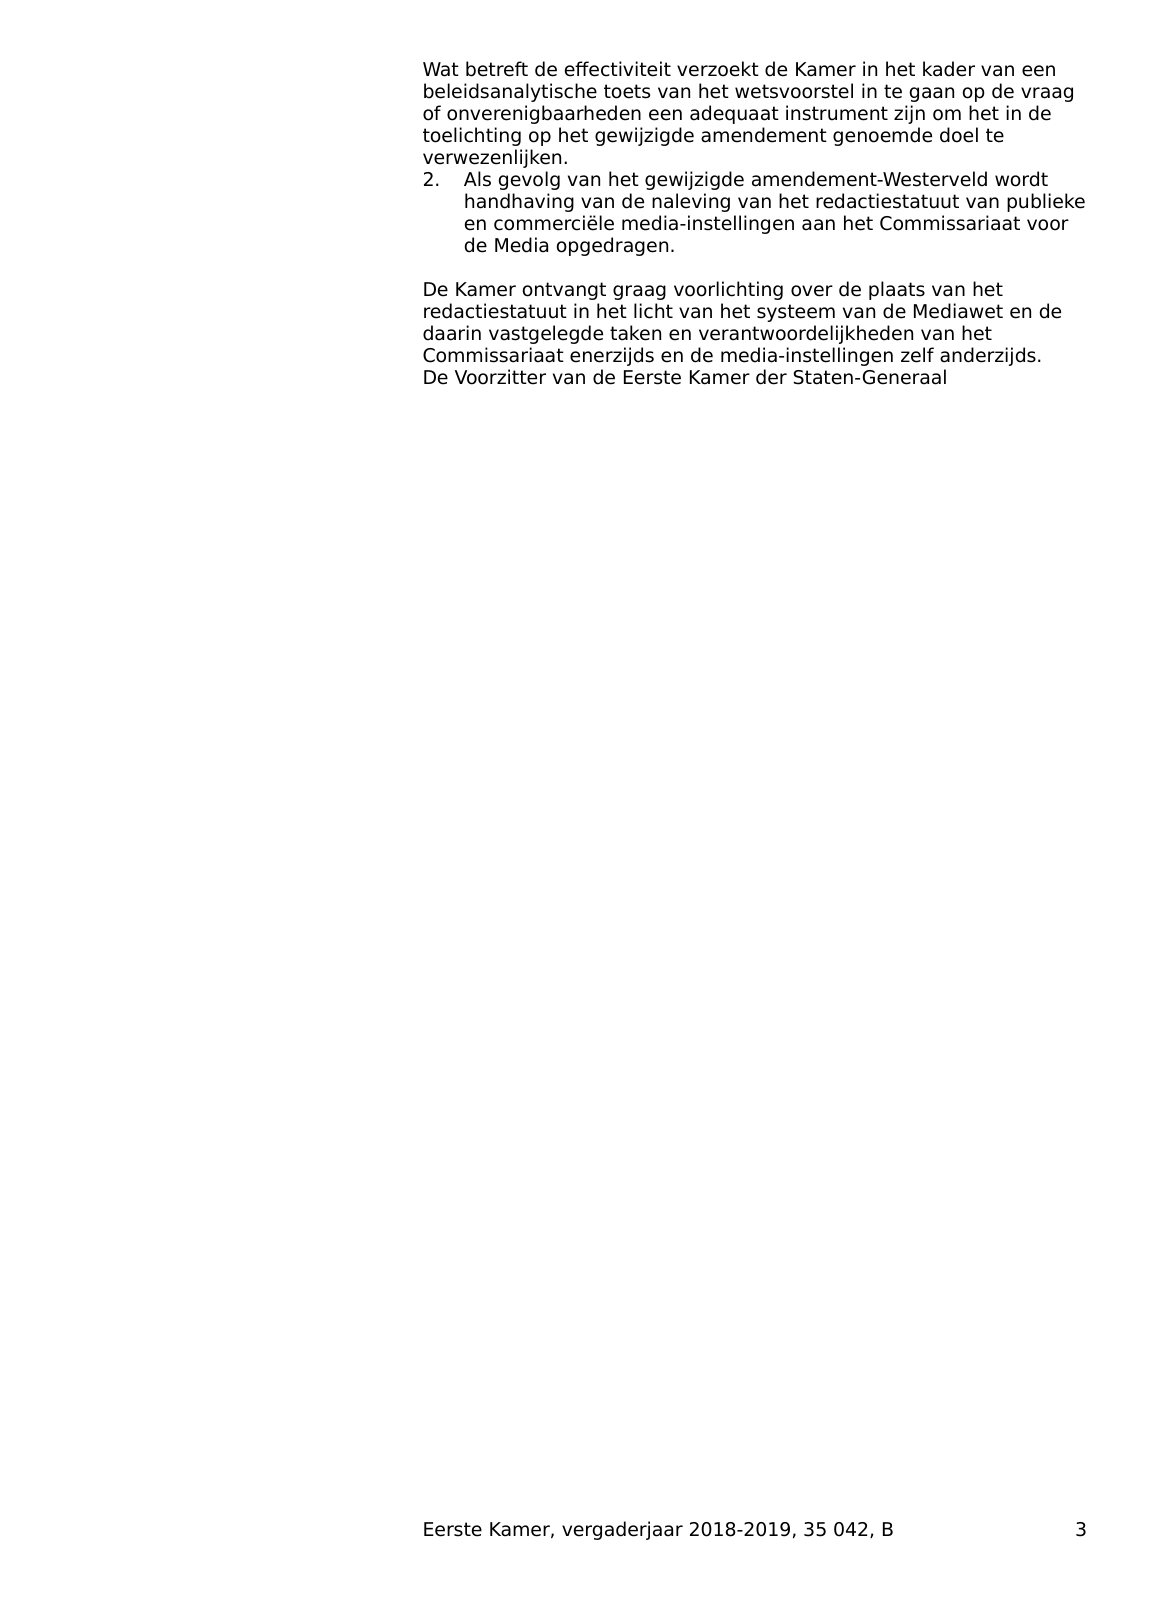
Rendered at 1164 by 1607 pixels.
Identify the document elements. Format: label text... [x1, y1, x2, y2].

text 2. Als gevolg van het gewijzigde amendement-Westerveld wordt handhaving van de naleving van het redactiestatuut van publieke en commerciële media-instellingen aan het Commissariaat voor de Media opgedragen. [422, 169, 1087, 257]
text De Voorzitter van de Eerste Kamer der Staten-Generaal [422, 367, 1087, 389]
text Wat betreft de effectiviteit verzoekt de Kamer in het kader van een beleidsanalytische toets van het wetsvoorstel in te gaan op de vraag of onverenigbaarheden een adequaat instrument zijn om het in de toelichting op het gewijzigde amendement genoemde doel te verwezenlijken. [422, 59, 1087, 169]
text De Kamer ontvangt graag voorlichting over de plaats van het redactiestatuut in het licht van het systeem van de Mediawet en de daarin vastgelegde taken en verantwoordelijkheden van het Commissariaat enerzijds en de media-instellingen zelf anderzijds. [422, 279, 1087, 367]
